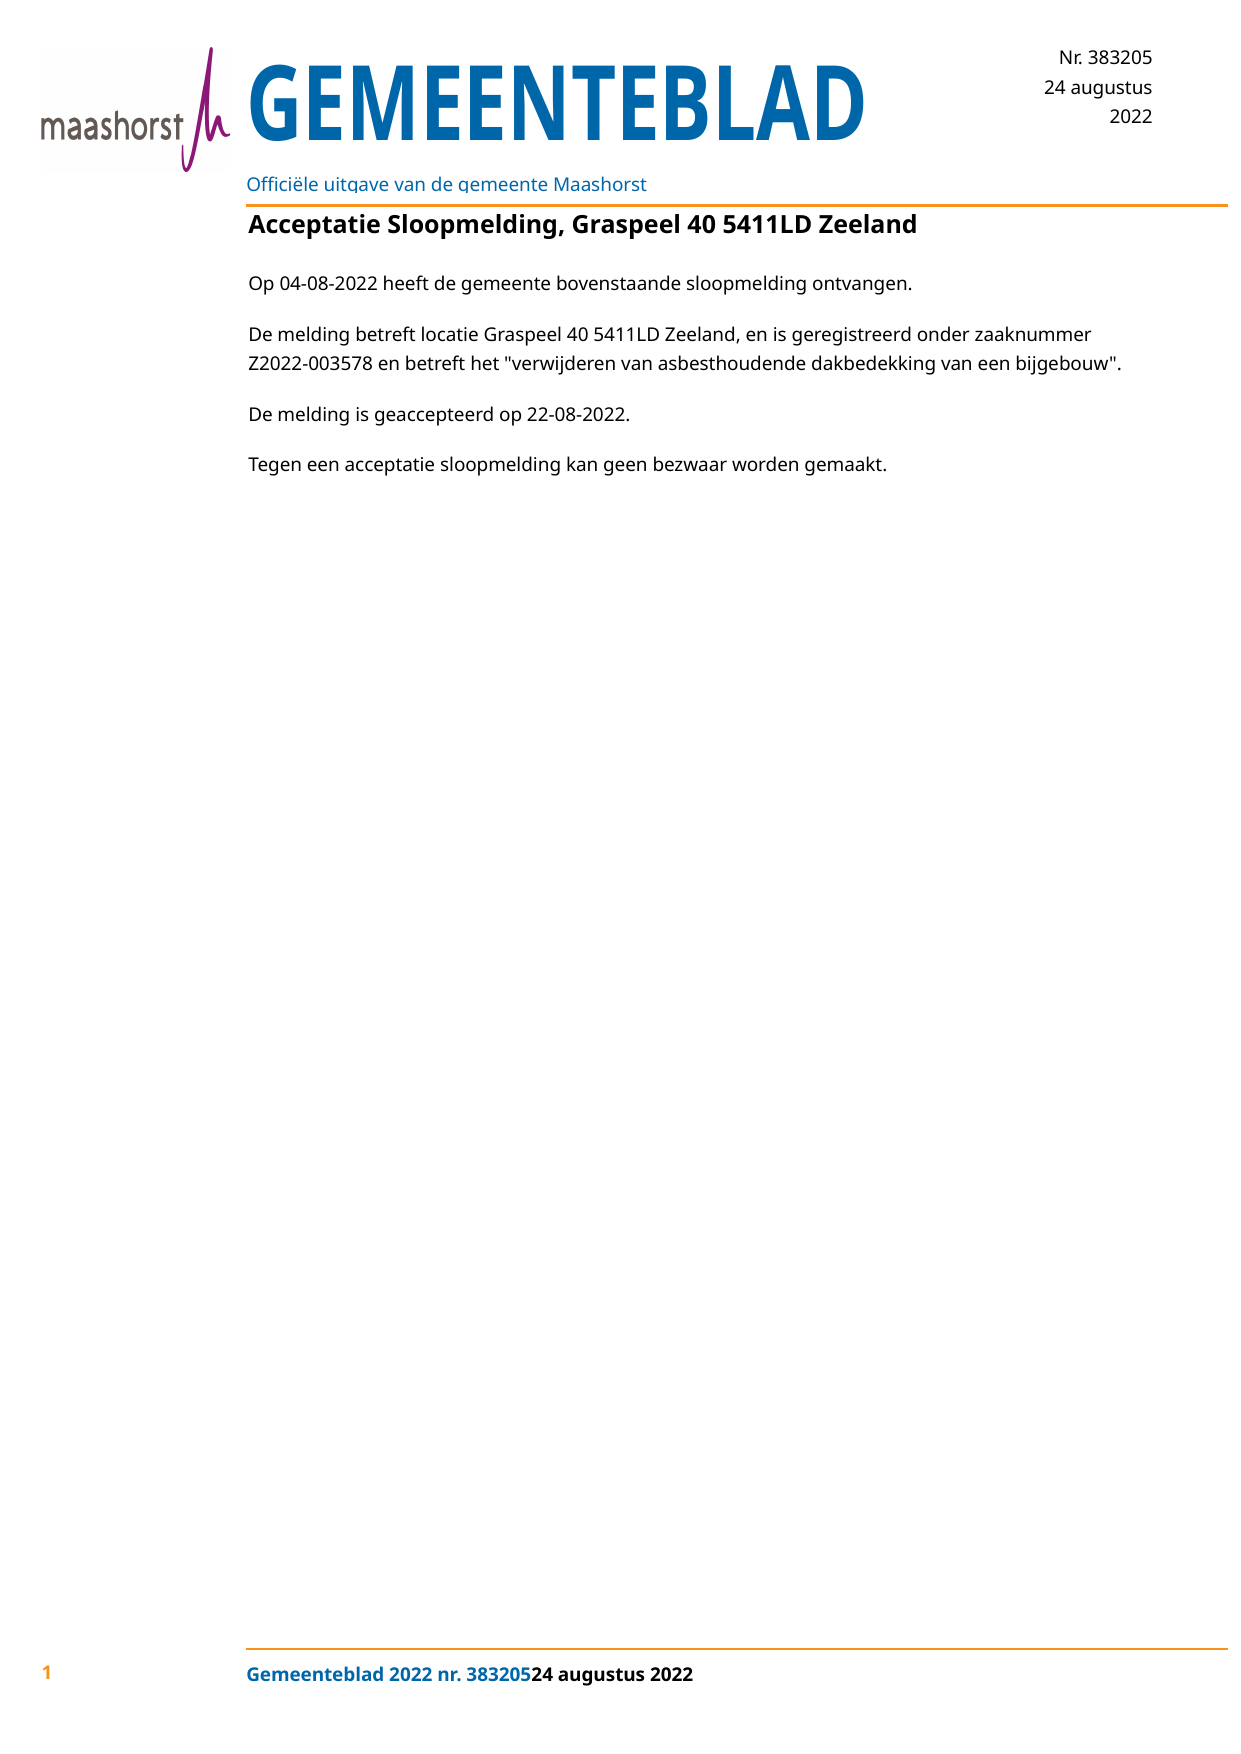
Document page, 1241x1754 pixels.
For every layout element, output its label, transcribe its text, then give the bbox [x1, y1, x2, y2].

text De melding betreft locatie Graspeel 40 5411LD Zeeland, en is geregistreerd onder zaaknummer Z2022-003578 en betreft het "verwijderen van asbesthoudende dakbedekking van een bijgebouw". [248, 321, 1152, 376]
text Tegen een acceptatie sloopmelding kan geen bezwaar worden gemaakt. [248, 451, 1152, 477]
picture [41, 47, 231, 172]
text Acceptatie Sloopmelding, Graspeel 40 5411LD Zeeland [248, 207, 1152, 241]
text De melding is geaccepteerd op 22-08-2022. [248, 401, 1152, 426]
text Op 04-08-2022 heeft de gemeente bovenstaande sloopmelding ontvangen. [248, 270, 1152, 296]
